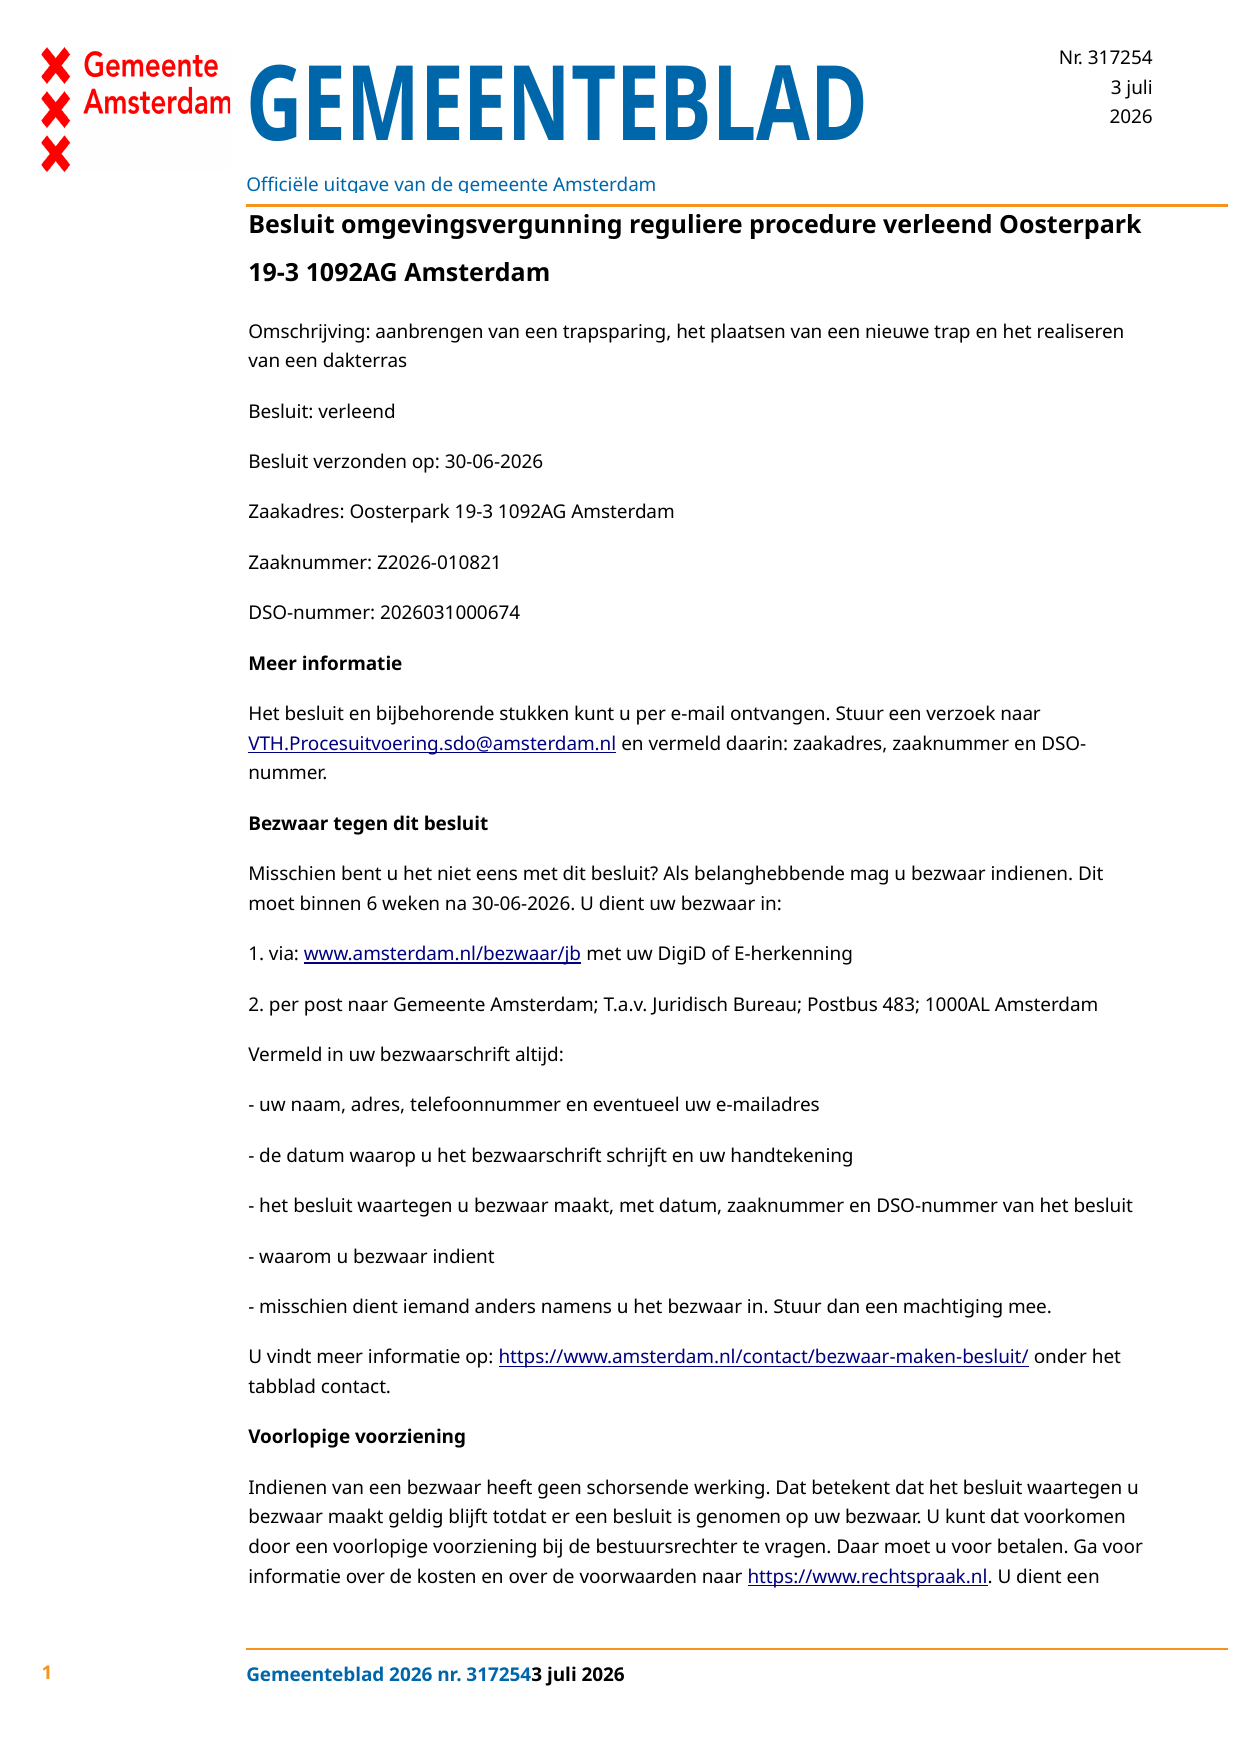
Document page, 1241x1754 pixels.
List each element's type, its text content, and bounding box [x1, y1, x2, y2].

text U vindt meer informatie op: https://www.amsterdam.nl/contact/bezwaar-maken-besluit/ onder het tabblad contact. [248, 1344, 1152, 1399]
text Besluit verzonden op: 30-06-2026 [248, 448, 1152, 474]
text Besluit omgevingsvergunning reguliere procedure verleend Oosterpark 19-3 1092AG Amsterdam [248, 207, 1152, 288]
text Misschien bent u het niet eens met dit besluit? Als belanghebbende mag u bezwaar indienen. Dit moet binnen 6 weken na 30-06-2026. U dient uw bezwaar in: [248, 860, 1152, 916]
text Meer informatie [248, 650, 1152, 676]
text - uw naam, adres, telefoonnummer en eventueel uw e-mailadres [248, 1092, 1152, 1117]
text 2. per post naar Gemeente Amsterdam; T.a.v. Juridisch Bureau; Postbus 483; 1000AL Amsterdam [248, 991, 1152, 1017]
text - misschien dient iemand anders namens u het bezwaar in. Stuur dan een machtiging mee. [248, 1293, 1152, 1319]
text Indienen van een bezwaar heeft geen schorsende werking. Dat betekent dat het besluit waartegen u bezwaar maakt geldig blijft totdat er een besluit is genomen op uw bezwaar. U kunt dat voorkomen door een voorlopige voorziening bij de bestuursrechter te vragen. Daar moet u voor betalen. Ga voor informatie over de kosten en over de voorwaarden naar https://www.rechtspraak.nl. U dient een [248, 1474, 1152, 1589]
text 1. via: www.amsterdam.nl/bezwaar/jb met uw DigiD of E-herkenning [248, 940, 1152, 966]
text - het besluit waartegen u bezwaar maakt, met datum, zaaknummer en DSO-nummer van het besluit [248, 1192, 1152, 1218]
text DSO-nummer: 2026031000674 [248, 599, 1152, 625]
picture [41, 47, 231, 172]
text Besluit: verleend [248, 398, 1152, 424]
text Zaaknummer: Z2026-010821 [248, 549, 1152, 575]
text Bezwaar tegen dit besluit [248, 810, 1152, 836]
text Vermeld in uw bezwaarschrift altijd: [248, 1041, 1152, 1067]
text Voorlopige voorziening [248, 1424, 1152, 1449]
text Omschrijving: aanbrengen van een trapsparing, het plaatsen van een nieuwe trap en het realiseren van een dakterras [248, 318, 1152, 373]
text - de datum waarop u het bezwaarschrift schrijft en uw handtekening [248, 1142, 1152, 1168]
text Zaakadres: Oosterpark 19-3 1092AG Amsterdam [248, 499, 1152, 524]
text - waarom u bezwaar indient [248, 1243, 1152, 1269]
text Het besluit en bijbehorende stukken kunt u per e-mail ontvangen. Stuur een verzoek naar VTH.Procesuitvoering.sdo@amsterdam.nl en vermeld daarin: zaakadres, zaaknummer en DSO-nummer. [248, 700, 1152, 785]
